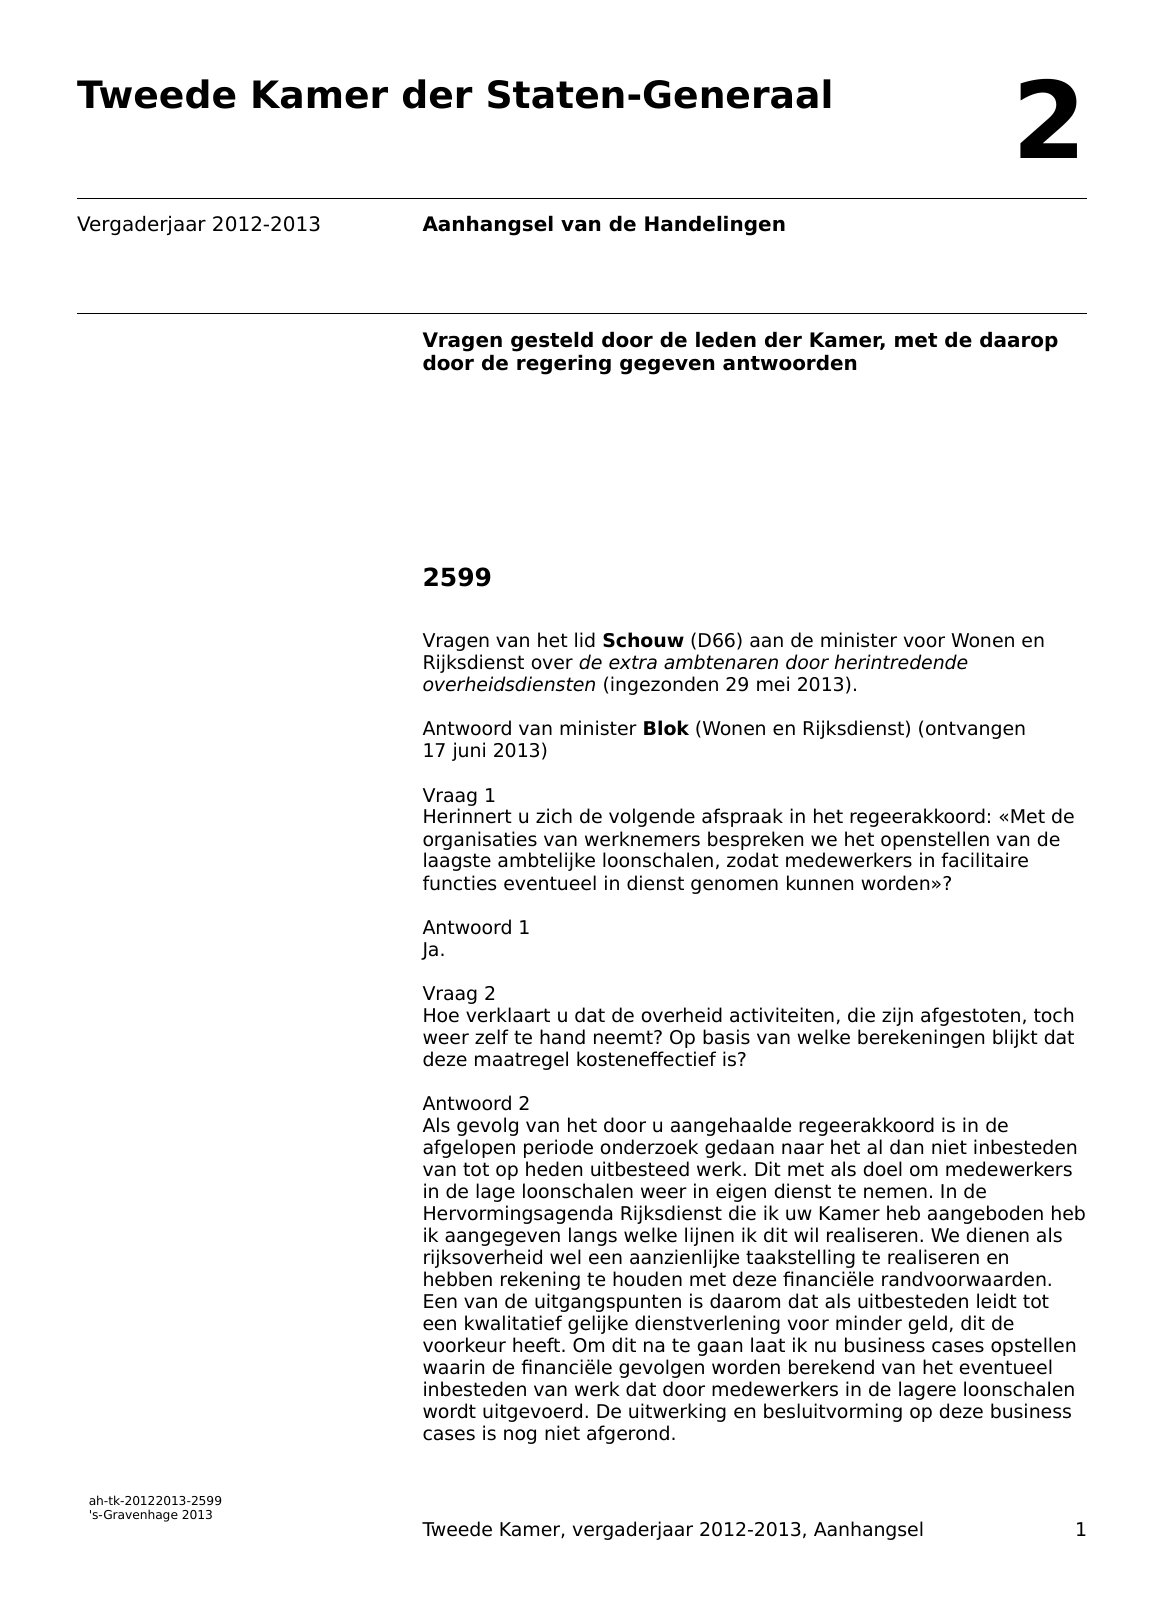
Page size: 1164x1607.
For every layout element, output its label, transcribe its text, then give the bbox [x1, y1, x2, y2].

text Vraag 1 [422, 784, 1087, 806]
table_cell Aanhangsel van de Handelingen [422, 199, 1087, 313]
table_header Tweede Kamer der Staten-Generaal [77, 59, 886, 198]
text Hoe verklaart u dat de overheid activiteiten, die zijn afgestoten, toch weer zelf te hand neemt? Op basis van welke berekeningen blijkt dat deze maatregel kosteneffectief is? [422, 1005, 1087, 1071]
table_cell Vergaderjaar 2012-2013 [77, 199, 422, 313]
text 2599 [422, 563, 1087, 592]
text Antwoord 2 [422, 1093, 1087, 1115]
text Vraag 2 [422, 983, 1087, 1005]
text 's-Gravenhage 2013 [88, 1508, 323, 1522]
table_cell [77, 314, 422, 375]
text Antwoord 1 [422, 917, 1087, 938]
text Als gevolg van het door u aangehaalde regeerakkoord is in de afgelopen periode onderzoek gedaan naar het al dan niet inbesteden van tot op heden uitbesteed werk. Dit met als doel om medewerkers in de lage loonschalen weer in eigen dienst te nemen. In de Hervormingsagenda Rijksdienst die ik uw Kamer heb aangeboden heb ik aangegeven langs welke lijnen ik dit wil realiseren. We dienen als rijksoverheid wel een aanzienlijke taakstelling te realiseren en hebben rekening te houden met deze financiële randvoorwaarden. Een van de uitgangspunten is daarom dat als uitbesteden leidt tot een kwalitatief gelijke dienstverlening voor minder geld, dit de voorkeur heeft. Om dit na te gaan laat ik nu business cases opstellen waarin de financiële gevolgen worden berekend van het eventueel inbesteden van werk dat door medewerkers in de lagere loonschalen wordt uitgevoerd. De uitwerking en besluitvorming op deze business cases is nog niet afgerond. [422, 1115, 1087, 1444]
text Vragen van het lid Schouw (D66) aan de minister voor Wonen en Rijksdienst over de extra ambtenaren door herintredende overheidsdiensten (ingezonden 29 mei 2013). [422, 630, 1087, 696]
text ah-tk-20122013-2599 [88, 1494, 323, 1508]
text Ja. [422, 938, 1087, 961]
text Antwoord van minister Blok (Wonen en Rijksdienst) (ontvangen 17 juni 2013) [422, 718, 1087, 762]
text Herinnert u zich de volgende afspraak in het regeerakkoord: «Met de organisaties van werknemers bespreken we het openstellen van de laagste ambtelijke loonschalen, zodat medewerkers in facilitaire functies eventueel in dienst genomen kunnen worden»? [422, 806, 1087, 894]
table_cell Vragen gesteld door de leden der Kamer, met de daarop door de regering gegeven antwoorden [422, 314, 1087, 375]
table_header 2 [886, 59, 1087, 198]
